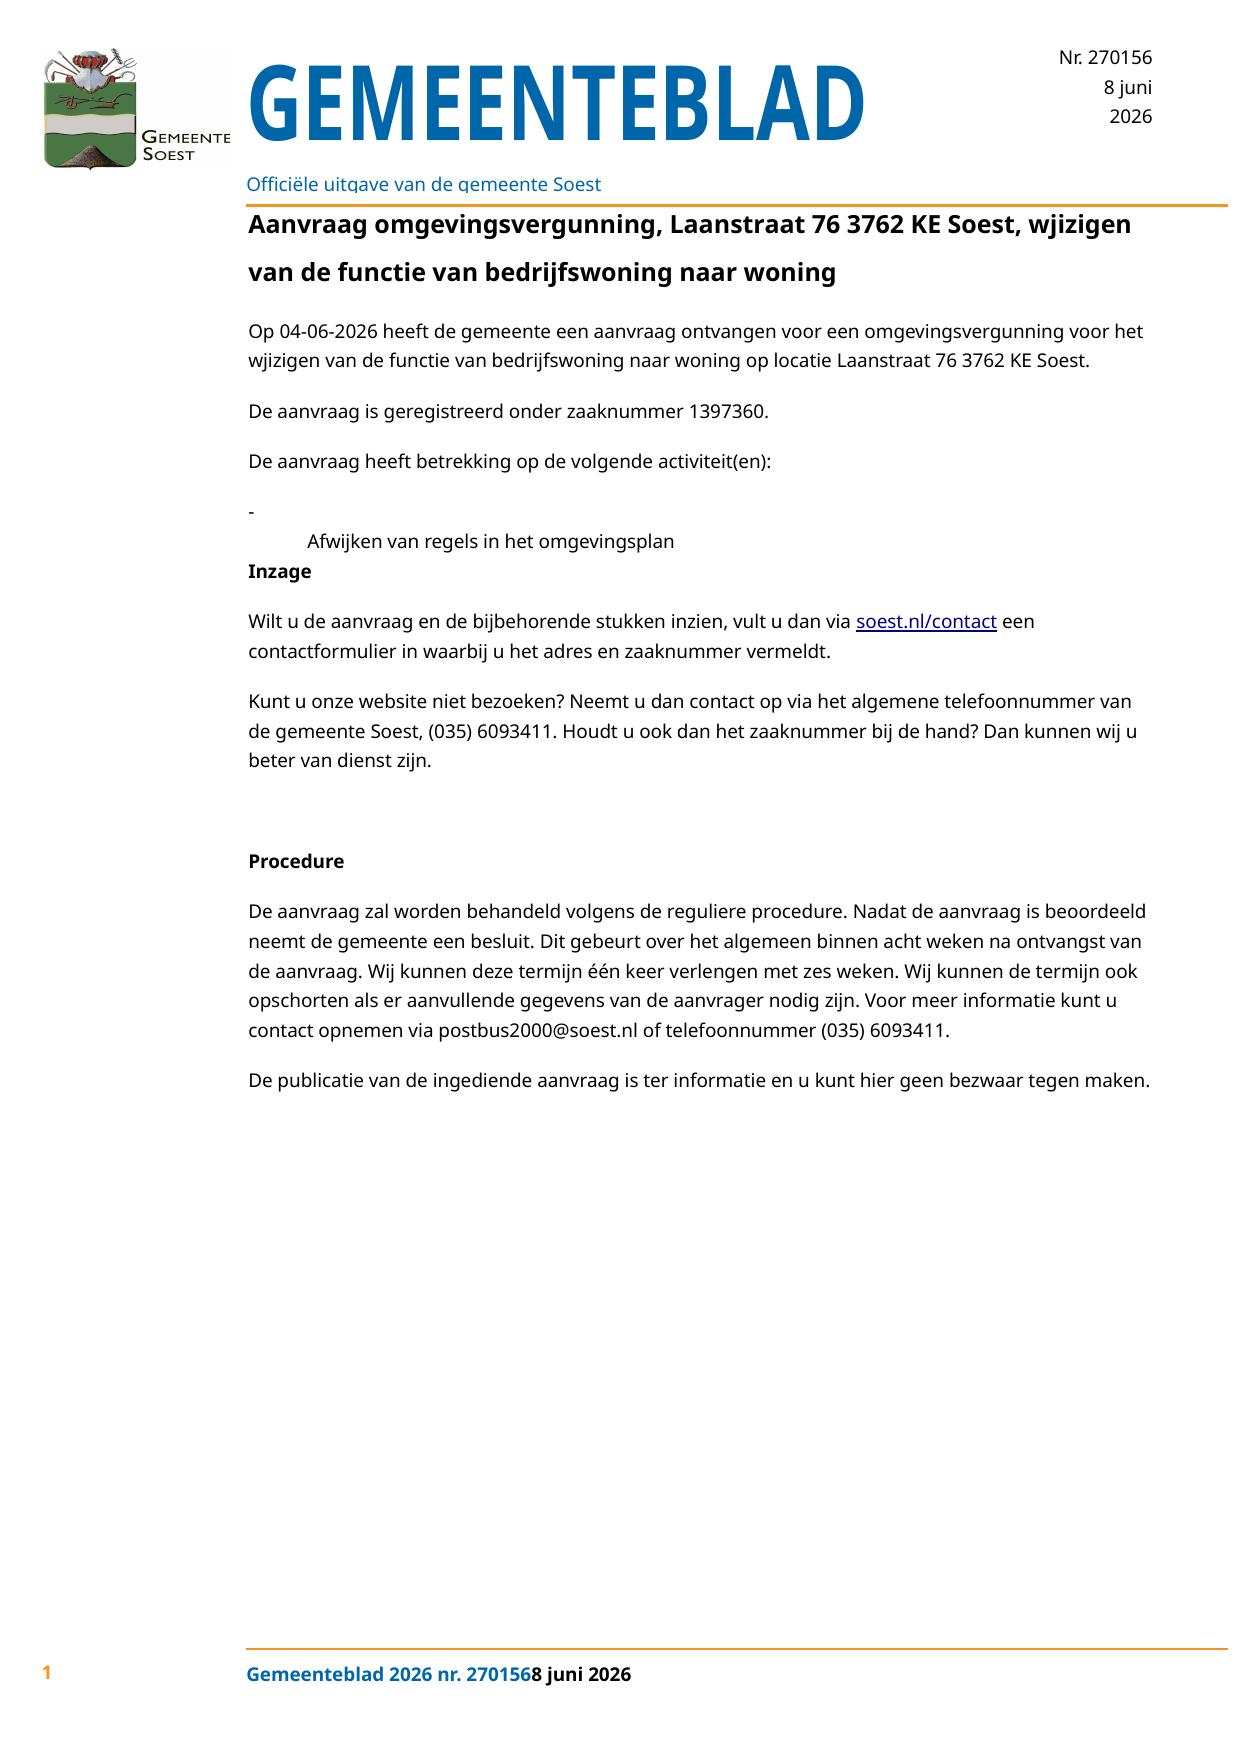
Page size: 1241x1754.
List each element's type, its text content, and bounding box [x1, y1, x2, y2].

text De publicatie van de ingediende aanvraag is ter informatie en u kunt hier geen bezwaar tegen maken. [248, 1067, 1152, 1093]
list Afwijken van regels in het omgevingsplan [248, 528, 1152, 554]
picture [41, 47, 231, 172]
text Aanvraag omgevingsvergunning, Laanstraat 76 3762 KE Soest, wjizigen van de functie van bedrijfswoning naar woning [248, 207, 1152, 288]
text Procedure [248, 848, 1152, 874]
text Op 04-06-2026 heeft de gemeente een aanvraag ontvangen voor een omgevingsvergunning voor het wjizigen van de functie van bedrijfswoning naar woning op locatie Laanstraat 76 3762 KE Soest. [248, 318, 1152, 373]
text Inzage [248, 558, 1152, 584]
text De aanvraag zal worden behandeld volgens de reguliere procedure. Nadat de aanvraag is beoordeeld neemt de gemeente een besluit. Dit gebeurt over het algemeen binnen acht weken na ontvangst van de aanvraag. Wij kunnen deze termijn één keer verlengen met zes weken. Wij kunnen de termijn ook opschorten als er aanvullende gegevens van de aanvrager nodig zijn. Voor meer informatie kunt u contact opnemen via postbus2000@soest.nl of telefoonnummer (035) 6093411. [248, 899, 1152, 1043]
text Kunt u onze website niet bezoeken? Neemt u dan contact op via het algemene telefoonnummer van de gemeente Soest, (035) 6093411. Houdt u ook dan het zaaknummer bij de hand? Dan kunnen wij u beter van dienst zijn. [248, 688, 1152, 773]
text De aanvraag is geregistreerd onder zaaknummer 1397360. [248, 398, 1152, 424]
text Wilt u de aanvraag en de bijbehorende stukken inzien, vult u dan via soest.nl/contact een contactformulier in waarbij u het adres en zaaknummer vermeldt. [248, 608, 1152, 664]
text De aanvraag heeft betrekking op de volgende activiteit(en): [248, 448, 1152, 474]
